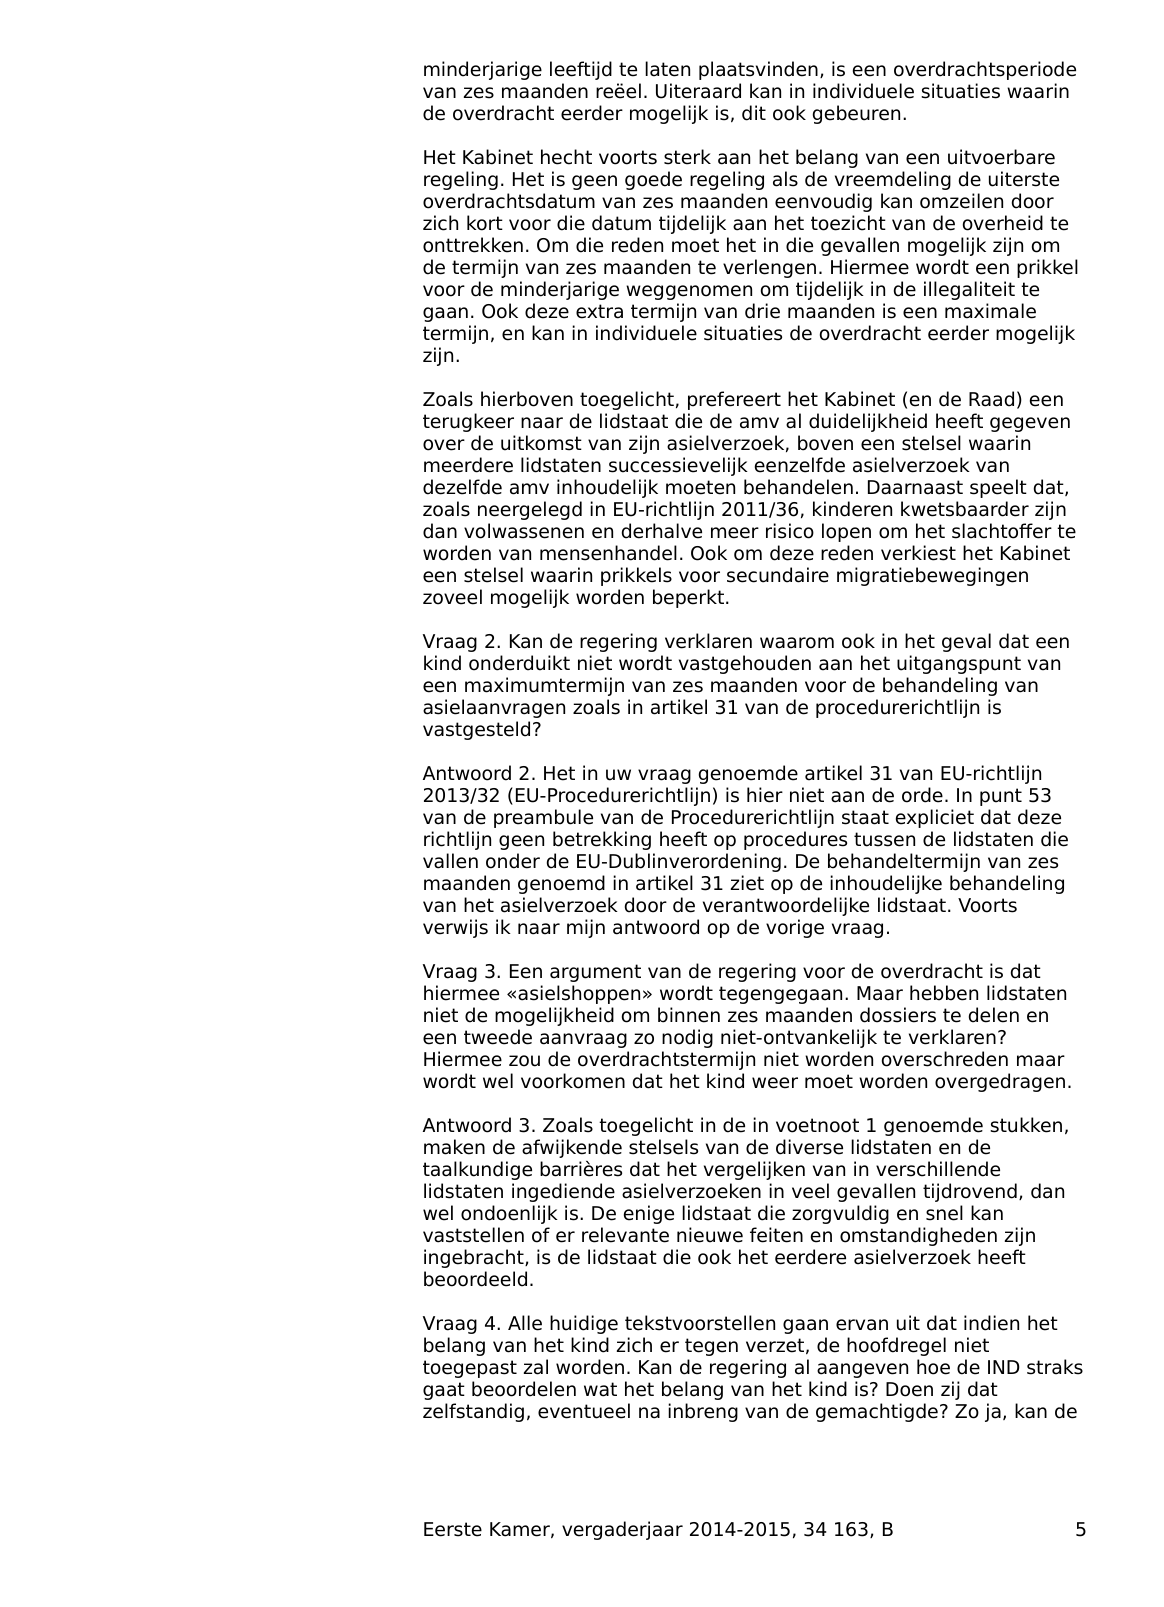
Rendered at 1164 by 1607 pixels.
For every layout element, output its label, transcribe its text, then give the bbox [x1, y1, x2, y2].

text minderjarige leeftijd te laten plaatsvinden, is een overdrachtsperiode van zes maanden reëel. Uiteraard kan in individuele situaties waarin de overdracht eerder mogelijk is, dit ook gebeuren. [422, 59, 1087, 125]
text Vraag 2. Kan de regering verklaren waarom ook in het geval dat een kind onderduikt niet wordt vastgehouden aan het uitgangspunt van een maximumtermijn van zes maanden voor de behandeling van asielaanvragen zoals in artikel 31 van de procedurerichtlijn is vastgesteld? [422, 631, 1087, 741]
text Antwoord 3. Zoals toegelicht in de in voetnoot 1 genoemde stukken, maken de afwijkende stelsels van de diverse lidstaten en de taalkundige barrières dat het vergelijken van in verschillende lidstaten ingediende asielverzoeken in veel gevallen tijdrovend, dan wel ondoenlijk is. De enige lidstaat die zorgvuldig en snel kan vaststellen of er relevante nieuwe feiten en omstandigheden zijn ingebracht, is de lidstaat die ook het eerdere asielverzoek heeft beoordeeld. [422, 1115, 1087, 1291]
text Vraag 4. Alle huidige tekstvoorstellen gaan ervan uit dat indien het belang van het kind zich er tegen verzet, de hoofdregel niet toegepast zal worden. Kan de regering al aangeven hoe de IND straks gaat beoordelen wat het belang van het kind is? Doen zij dat zelfstandig, eventueel na inbreng van de gemachtigde? Zo ja, kan de [422, 1313, 1087, 1423]
text Het Kabinet hecht voorts sterk aan het belang van een uitvoerbare regeling. Het is geen goede regeling als de vreemdeling de uiterste overdrachtsdatum van zes maanden eenvoudig kan omzeilen door zich kort voor die datum tijdelijk aan het toezicht van de overheid te onttrekken. Om die reden moet het in die gevallen mogelijk zijn om de termijn van zes maanden te verlengen. Hiermee wordt een prikkel voor de minderjarige weggenomen om tijdelijk in de illegaliteit te gaan. Ook deze extra termijn van drie maanden is een maximale termijn, en kan in individuele situaties de overdracht eerder mogelijk zijn. [422, 147, 1087, 367]
text Antwoord 2. Het in uw vraag genoemde artikel 31 van EU-richtlijn 2013/32 (EU-Procedurerichtlijn) is hier niet aan de orde. In punt 53 van de preambule van de Procedurerichtlijn staat expliciet dat deze richtlijn geen betrekking heeft op procedures tussen de lidstaten die vallen onder de EU-Dublinverordening. De behandeltermijn van zes maanden genoemd in artikel 31 ziet op de inhoudelijke behandeling van het asielverzoek door de verantwoordelijke lidstaat. Voorts verwijs ik naar mijn antwoord op de vorige vraag. [422, 763, 1087, 939]
text Vraag 3. Een argument van de regering voor de overdracht is dat hiermee «asielshoppen» wordt tegengegaan. Maar hebben lidstaten niet de mogelijkheid om binnen zes maanden dossiers te delen en een tweede aanvraag zo nodig niet-ontvankelijk te verklaren? Hiermee zou de overdrachtstermijn niet worden overschreden maar wordt wel voorkomen dat het kind weer moet worden overgedragen. [422, 961, 1087, 1093]
text Zoals hierboven toegelicht, prefereert het Kabinet (en de Raad) een terugkeer naar de lidstaat die de amv al duidelijkheid heeft gegeven over de uitkomst van zijn asielverzoek, boven een stelsel waarin meerdere lidstaten successievelijk eenzelfde asielverzoek van dezelfde amv inhoudelijk moeten behandelen. Daarnaast speelt dat, zoals neergelegd in EU-richtlijn 2011/36, kinderen kwetsbaarder zijn dan volwassenen en derhalve meer risico lopen om het slachtoffer te worden van mensenhandel. Ook om deze reden verkiest het Kabinet een stelsel waarin prikkels voor secundaire migratiebewegingen zoveel mogelijk worden beperkt. [422, 389, 1087, 609]
